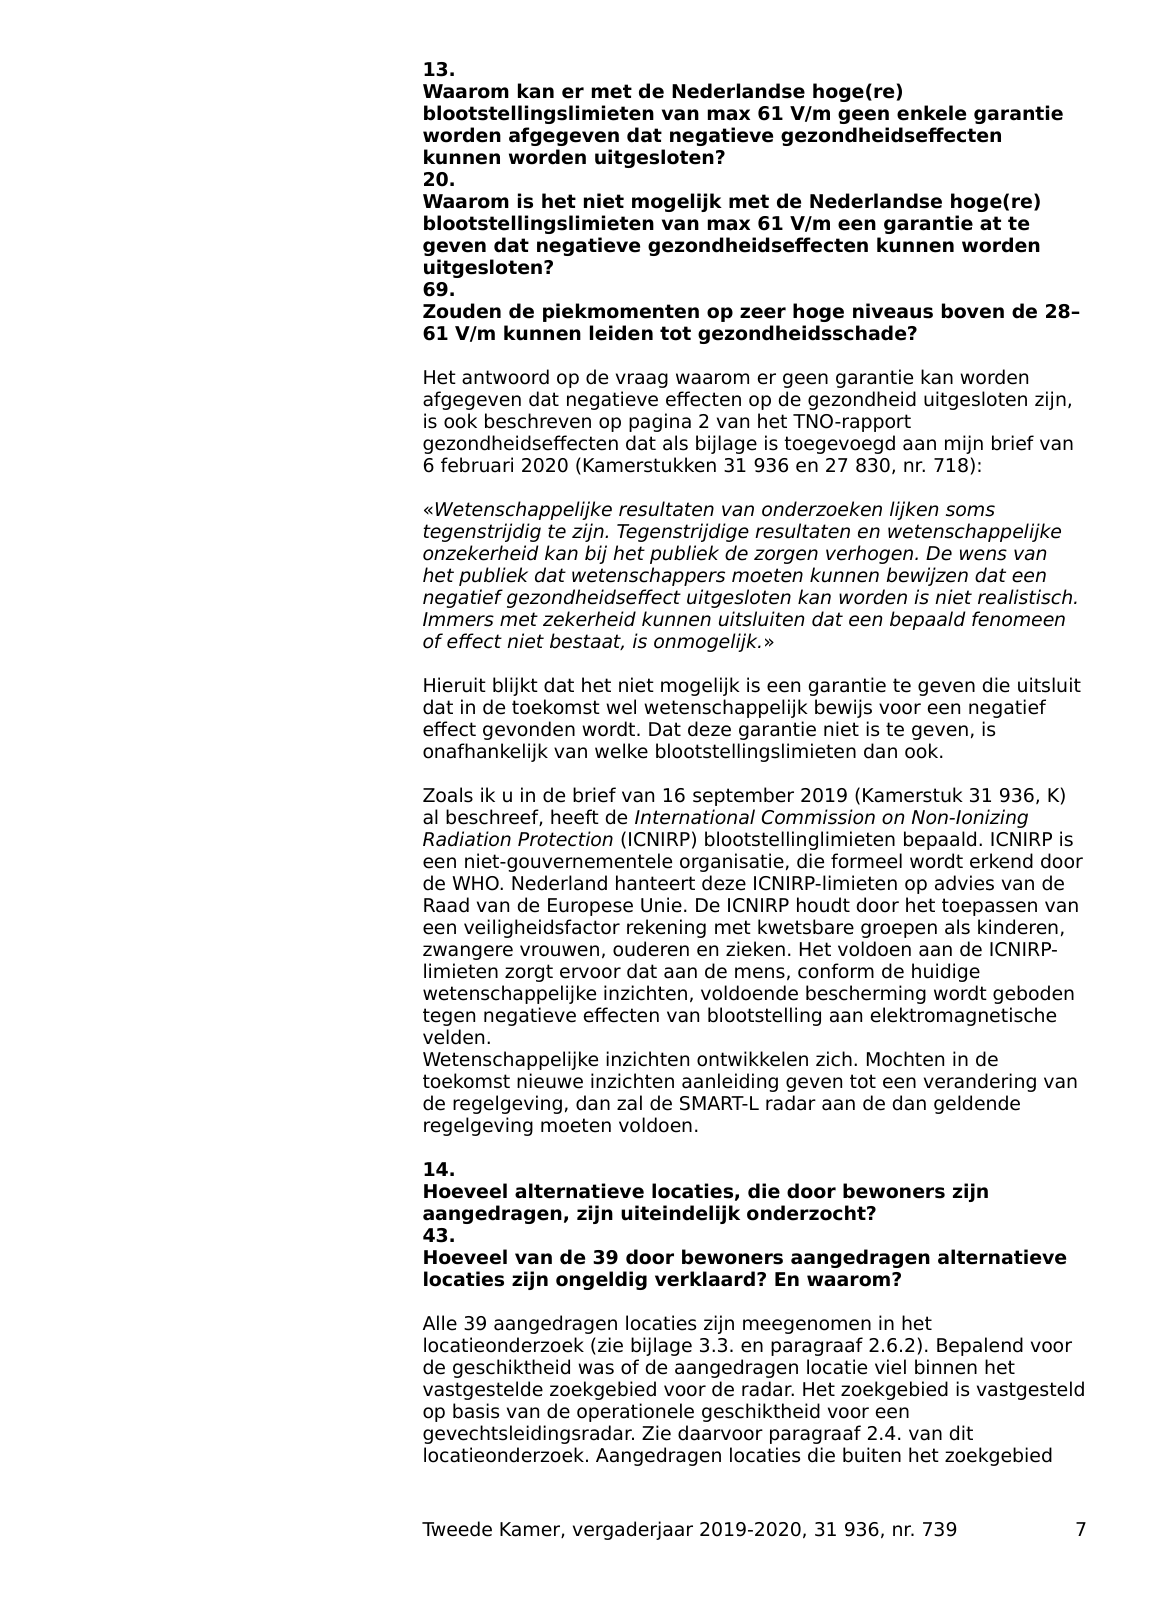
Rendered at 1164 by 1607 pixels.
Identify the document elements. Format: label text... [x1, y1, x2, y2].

text Waarom is het niet mogelijk met de Nederlandse hoge(re) blootstellingslimieten van max 61 V/m een garantie at te geven dat negatieve gezondheidseffecten kunnen worden uitgesloten? [422, 191, 1087, 279]
text Hoeveel alternatieve locaties, die door bewoners zijn aangedragen, zijn uiteindelijk onderzocht? [422, 1181, 1087, 1225]
text Hieruit blijkt dat het niet mogelijk is een garantie te geven die uitsluit dat in de toekomst wel wetenschappelijk bewijs voor een negatief effect gevonden wordt. Dat deze garantie niet is te geven, is onafhankelijk van welke blootstellingslimieten dan ook. [422, 675, 1087, 763]
text 43. [422, 1225, 1087, 1247]
text 14. [422, 1159, 1087, 1181]
text Wetenschappelijke inzichten ontwikkelen zich. Mochten in de toekomst nieuwe inzichten aanleiding geven tot een verandering van de regelgeving, dan zal de SMART-L radar aan de dan geldende regelgeving moeten voldoen. [422, 1049, 1087, 1137]
text 69. [422, 279, 1087, 301]
text 20. [422, 169, 1087, 191]
text Zoals ik u in de brief van 16 september 2019 (Kamerstuk 31 936, K) al beschreef, heeft de International Commission on Non-Ionizing Radiation Protection (ICNIRP) blootstellinglimieten bepaald. ICNIRP is een niet-gouvernementele organisatie, die formeel wordt erkend door de WHO. Nederland hanteert deze ICNIRP-limieten op advies van de Raad van de Europese Unie. De ICNIRP houdt door het toepassen van een veiligheidsfactor rekening met kwetsbare groepen als kinderen, zwangere vrouwen, ouderen en zieken. Het voldoen aan de ICNIRP-limieten zorgt ervoor dat aan de mens, conform de huidige wetenschappelijke inzichten, voldoende bescherming wordt geboden tegen negatieve effecten van blootstelling aan elektromagnetische velden. [422, 785, 1087, 1049]
text «Wetenschappelijke resultaten van onderzoeken lijken soms tegenstrijdig te zijn. Tegenstrijdige resultaten en wetenschappelijke onzekerheid kan bij het publiek de zorgen verhogen. De wens van het publiek dat wetenschappers moeten kunnen bewijzen dat een negatief gezondheidseffect uitgesloten kan worden is niet realistisch. Immers met zekerheid kunnen uitsluiten dat een bepaald fenomeen of effect niet bestaat, is onmogelijk.» [422, 499, 1087, 653]
text Het antwoord op de vraag waarom er geen garantie kan worden afgegeven dat negatieve effecten op de gezondheid uitgesloten zijn, is ook beschreven op pagina 2 van het TNO-rapport gezondheidseffecten dat als bijlage is toegevoegd aan mijn brief van 6 februari 2020 (Kamerstukken 31 936 en 27 830, nr. 718): [422, 367, 1087, 477]
text Hoeveel van de 39 door bewoners aangedragen alternatieve locaties zijn ongeldig verklaard? En waarom? [422, 1247, 1087, 1291]
text Alle 39 aangedragen locaties zijn meegenomen in het locatieonderzoek (zie bijlage 3.3. en paragraaf 2.6.2). Bepalend voor de geschiktheid was of de aangedragen locatie viel binnen het vastgestelde zoekgebied voor de radar. Het zoekgebied is vastgesteld op basis van de operationele geschiktheid voor een gevechtsleidingsradar. Zie daarvoor paragraaf 2.4. van dit locatieonderzoek. Aangedragen locaties die buiten het zoekgebied [422, 1313, 1087, 1467]
text 13. [422, 59, 1087, 81]
text Waarom kan er met de Nederlandse hoge(re) blootstellingslimieten van max 61 V/m geen enkele garantie worden afgegeven dat negatieve gezondheidseffecten kunnen worden uitgesloten? [422, 81, 1087, 169]
text Zouden de piekmomenten op zeer hoge niveaus boven de 28–61 V/m kunnen leiden tot gezondheidsschade? [422, 301, 1087, 345]
